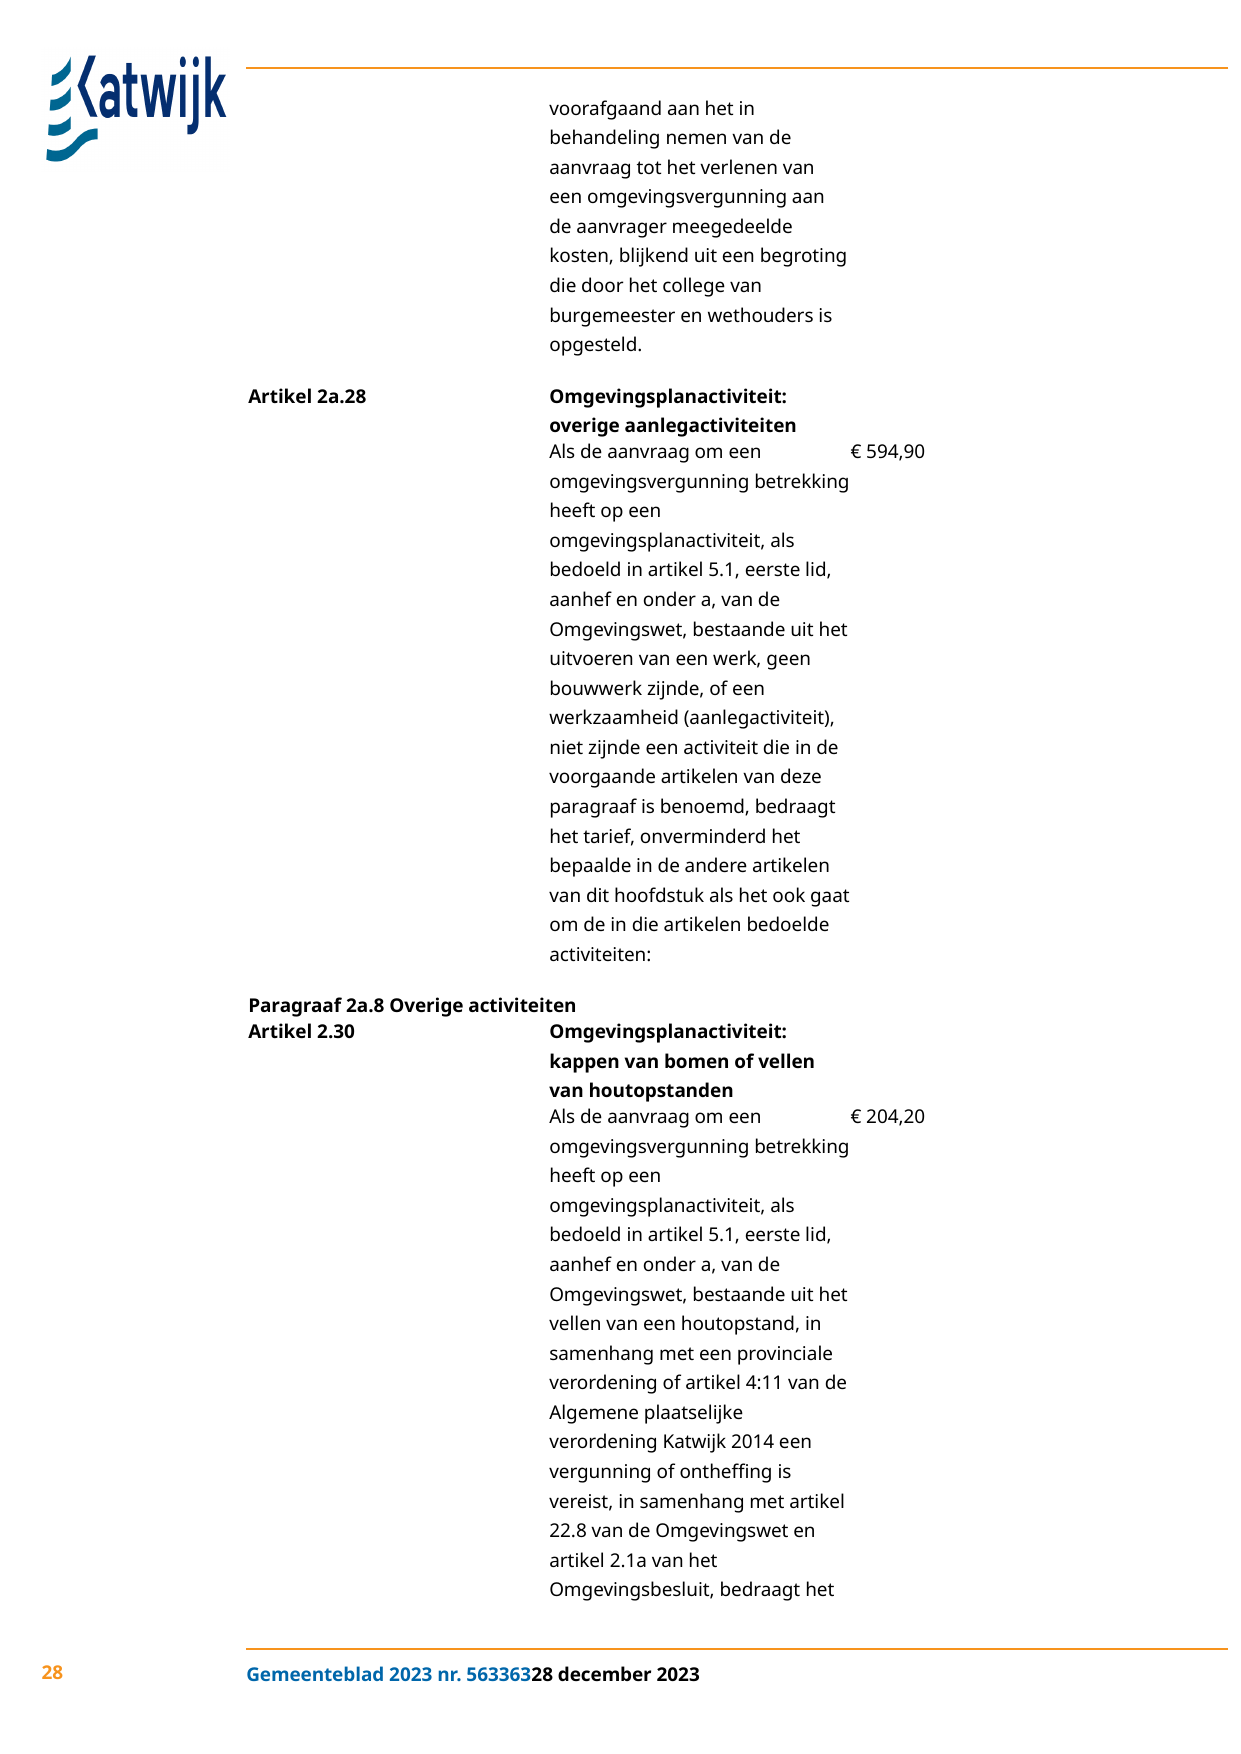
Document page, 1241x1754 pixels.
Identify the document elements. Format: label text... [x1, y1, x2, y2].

table_cell [850, 993, 1152, 1018]
table_cell [248, 95, 549, 357]
table_cell Omgevingsplanactiviteit: kappen van bomen of vellen van houtopstanden [549, 1018, 850, 1103]
table_cell [248, 967, 850, 993]
table_cell [248, 1103, 549, 1602]
table_cell Als de aanvraag om een omgevingsvergunning betrekking heeft op een omgevingsplanactiviteit, als bedoeld in artikel 5.1, eerste lid, aanhef en onder a, van de Omgevingswet, bestaande uit het uitvoeren van een werk, geen bouwwerk zijnde, of een werkzaamheid (aanlegactiviteit), niet zijnde een activiteit die in de voorgaande artikelen van deze paragraaf is benoemd, bedraagt het tarief, onverminderd het bepaalde in de andere artikelen van dit hoofdstuk als het ook gaat om de in die artikelen bedoelde activiteiten: [549, 438, 850, 967]
picture [41, 47, 231, 172]
table_cell voorafgaand aan het in behandeling nemen van de aanvraag tot het verlenen van een omgevingsvergunning aan de aanvrager meegedeelde kosten, blijkend uit een begroting die door het college van burgemeester en wethouders is opgesteld. [549, 95, 850, 357]
table_cell Artikel 2a.28 [248, 383, 549, 438]
table_cell [850, 357, 1152, 383]
table_cell [850, 967, 1152, 993]
table_cell [850, 95, 1152, 357]
table_cell Artikel 2.30 [248, 1018, 549, 1103]
table_cell [850, 1018, 1152, 1103]
table_cell € 594,90 [850, 438, 1152, 967]
table_cell [248, 357, 850, 383]
table_cell Als de aanvraag om een omgevingsvergunning betrekking heeft op een omgevingsplanactiviteit, als bedoeld in artikel 5.1, eerste lid, aanhef en onder a, van de Omgevingswet, bestaande uit het vellen van een houtopstand, in samenhang met een provinciale verordening of artikel 4:11 van de Algemene plaatselijke verordening Katwijk 2014 een vergunning of ontheffing is vereist, in samenhang met artikel 22.8 van de Omgevingswet en artikel 2.1a van het Omgevingsbesluit, bedraagt het [549, 1103, 850, 1602]
table_cell Omgevingsplanactiviteit: overige aanlegactiviteiten [549, 383, 850, 438]
table_cell [850, 383, 1152, 438]
table_cell [248, 438, 549, 967]
table_cell Paragraaf 2a.8 Overige activiteiten [248, 993, 850, 1018]
table_cell € 204,20 [850, 1103, 1152, 1602]
